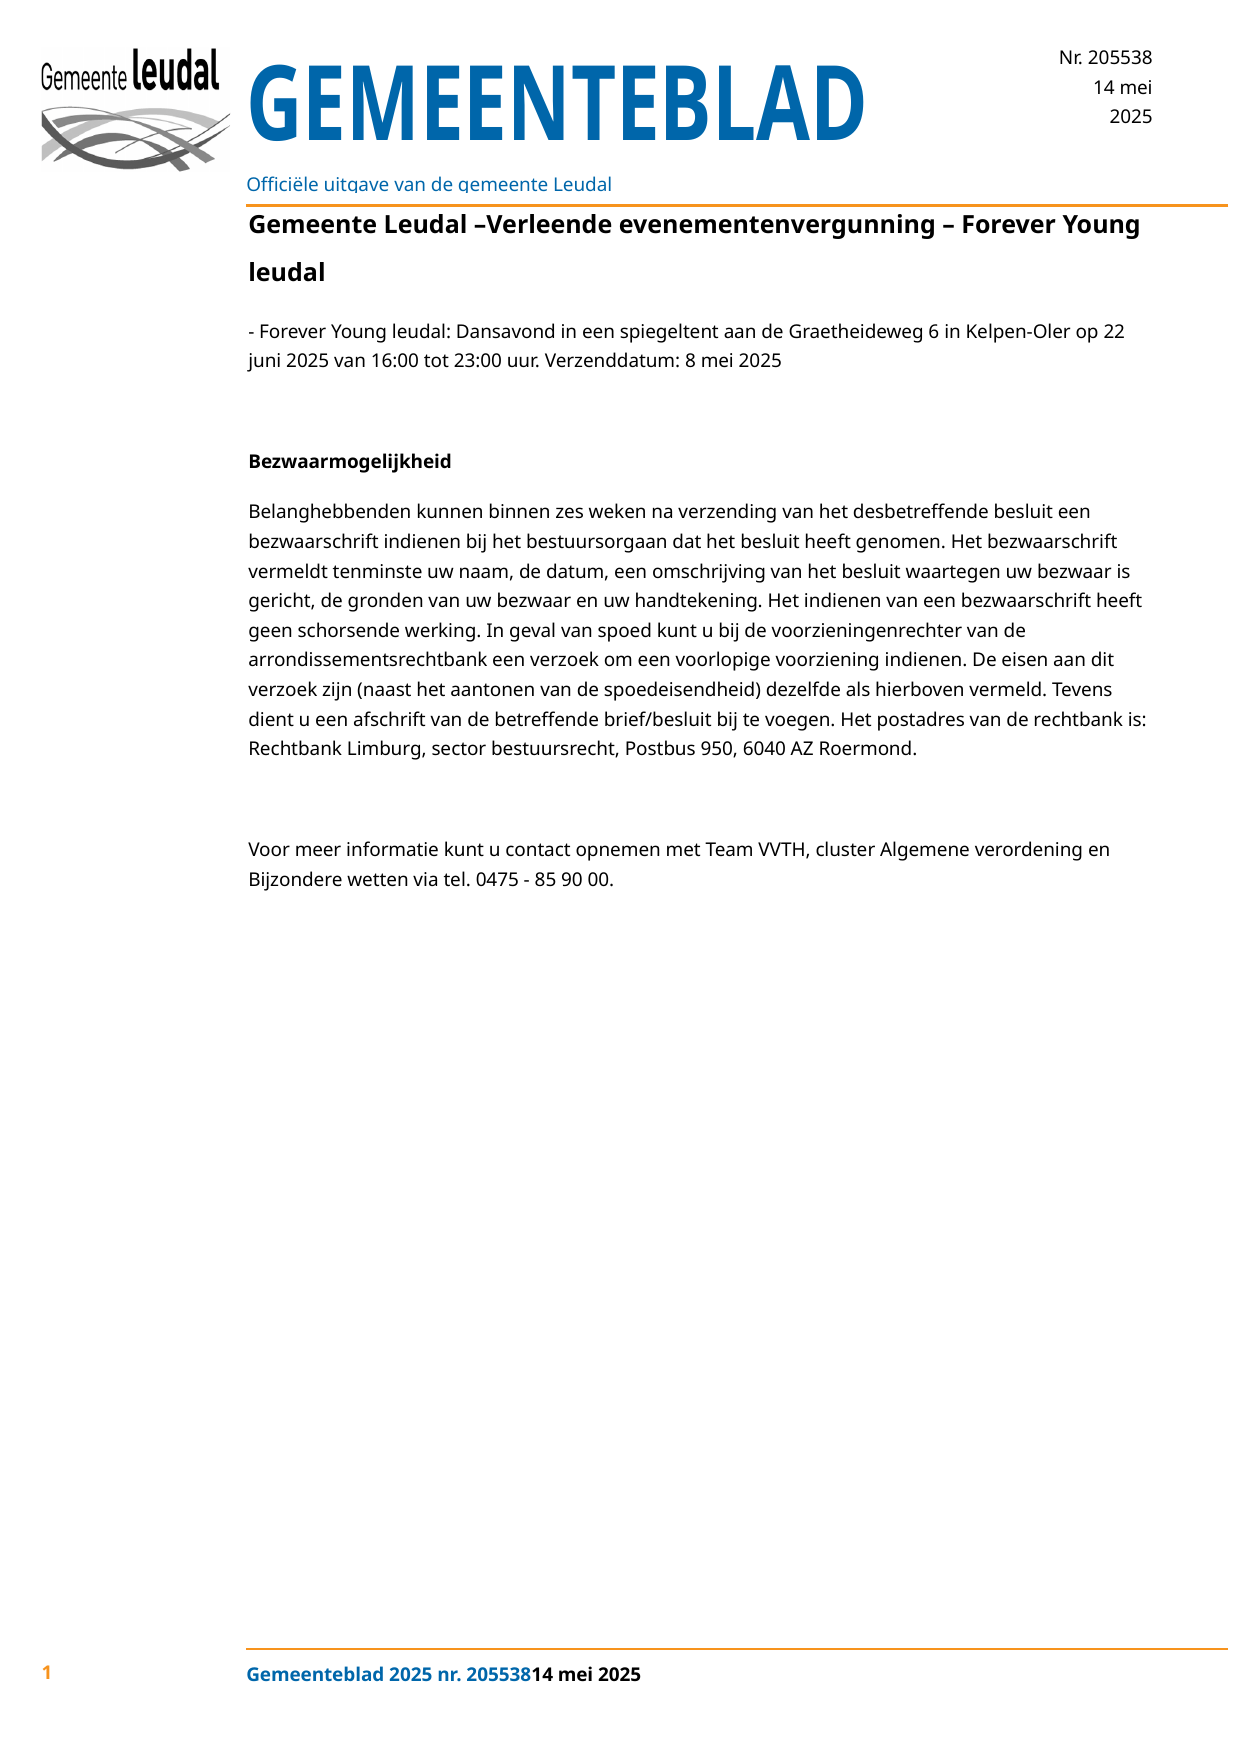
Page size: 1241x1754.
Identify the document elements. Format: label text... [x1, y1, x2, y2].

text Bezwaarmogelijkheid [248, 448, 1152, 474]
text Belanghebbenden kunnen binnen zes weken na verzending van het desbetreffende besluit een bezwaarschrift indienen bij het bestuursorgaan dat het besluit heeft genomen. Het bezwaarschrift vermeldt tenminste uw naam, de datum, een omschrijving van het besluit waartegen uw bezwaar is gericht, de gronden van uw bezwaar en uw handtekening. Het indienen van een bezwaarschrift heeft geen schorsende werking. In geval van spoed kunt u bij de voorzieningenrechter van de arrondissementsrechtbank een verzoek om een voorlopige voorziening indienen. De eisen aan dit verzoek zijn (naast het aantonen van de spoedeisendheid) dezelfde als hierboven vermeld. Tevens dient u een afschrift van de betreffende brief/besluit bij te voegen. Het postadres van de rechtbank is: Rechtbank Limburg, sector bestuursrecht, Postbus 950, 6040 AZ Roermond. [248, 499, 1152, 761]
picture [41, 47, 231, 172]
text - Forever Young leudal: Dansavond in een spiegeltent aan de Graetheideweg 6 in Kelpen-Oler op 22 juni 2025 van 16:00 tot 23:00 uur. Verzenddatum: 8 mei 2025 [248, 318, 1152, 373]
text Gemeente Leudal –Verleende evenementenvergunning – Forever Young leudal [248, 207, 1152, 288]
text Voor meer informatie kunt u contact opnemen met Team VVTH, cluster Algemene verordening en Bijzondere wetten via tel. 0475 - 85 90 00. [248, 836, 1152, 892]
